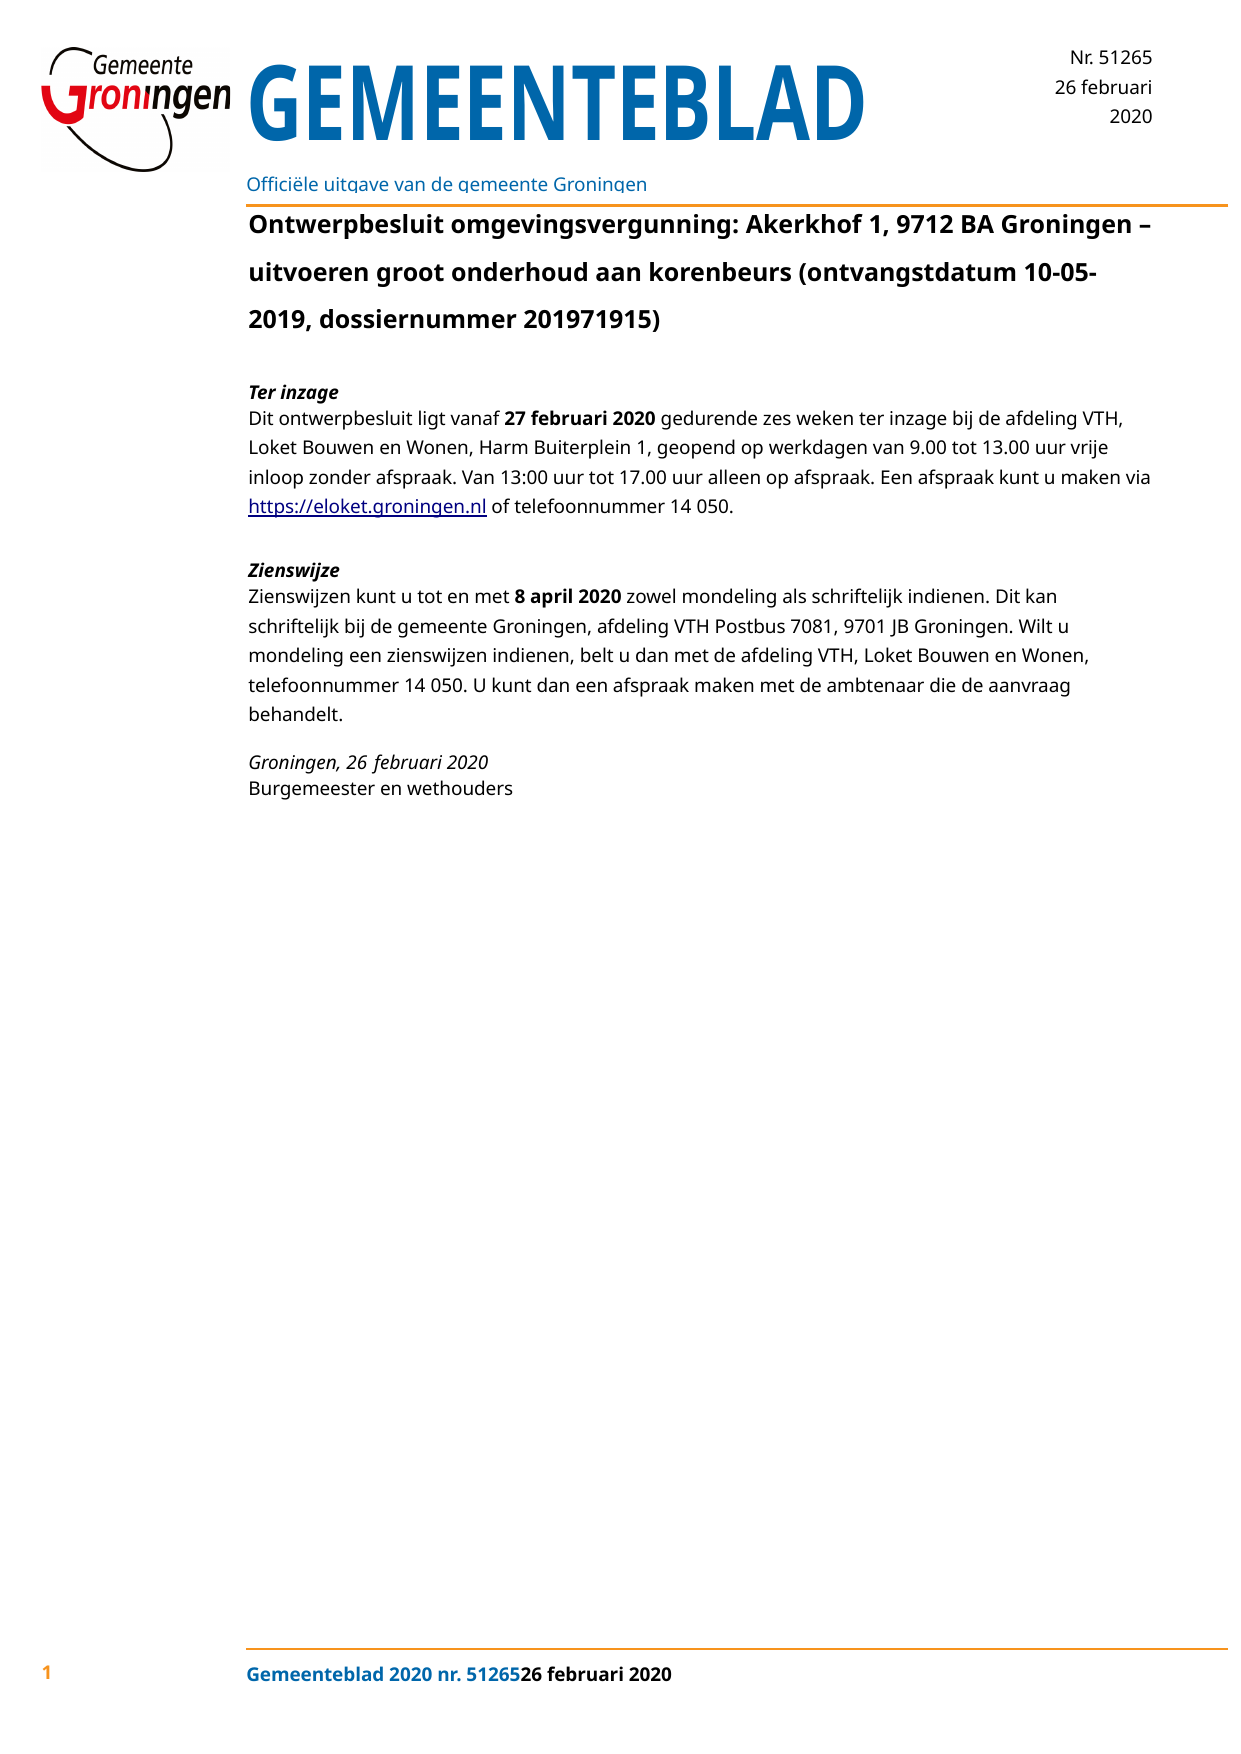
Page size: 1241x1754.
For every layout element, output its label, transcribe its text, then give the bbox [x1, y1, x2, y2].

text Ontwerpbesluit omgevingsvergunning: Akerkhof 1, 9712 BA Groningen – uitvoeren groot onderhoud aan korenbeurs (ontvangstdatum 10-05-2019, dossiernummer 201971915) [248, 207, 1152, 336]
text Zienswijze [248, 557, 1152, 583]
text Dit ontwerpbesluit ligt vanaf 27 februari 2020 gedurende zes weken ter inzage bij de afdeling VTH, Loket Bouwen en Wonen, Harm Buiterplein 1, geopend op werkdagen van 9.00 tot 13.00 uur vrije inloop zonder afspraak. Van 13:00 uur tot 17.00 uur alleen op afspraak. Een afspraak kunt u maken via https://eloket.groningen.nl of telefoonnummer 14 050. [248, 405, 1152, 519]
text Ter inzage [248, 379, 1152, 405]
text Zienswijzen kunt u tot en met 8 april 2020 zowel mondeling als schriftelijk indienen. Dit kan schriftelijk bij de gemeente Groningen, afdeling VTH Postbus 7081, 9701 JB Groningen. Wilt u mondeling een zienswijzen indienen, belt u dan met de afdeling VTH, Loket Bouwen en Wonen, telefoonnummer 14 050. U kunt dan een afspraak maken met de ambtenaar die de aanvraag behandelt. [248, 583, 1152, 727]
picture [41, 47, 231, 172]
text Burgemeester en wethouders [248, 775, 1152, 801]
text Groningen, 26 februari 2020 [248, 749, 1152, 775]
